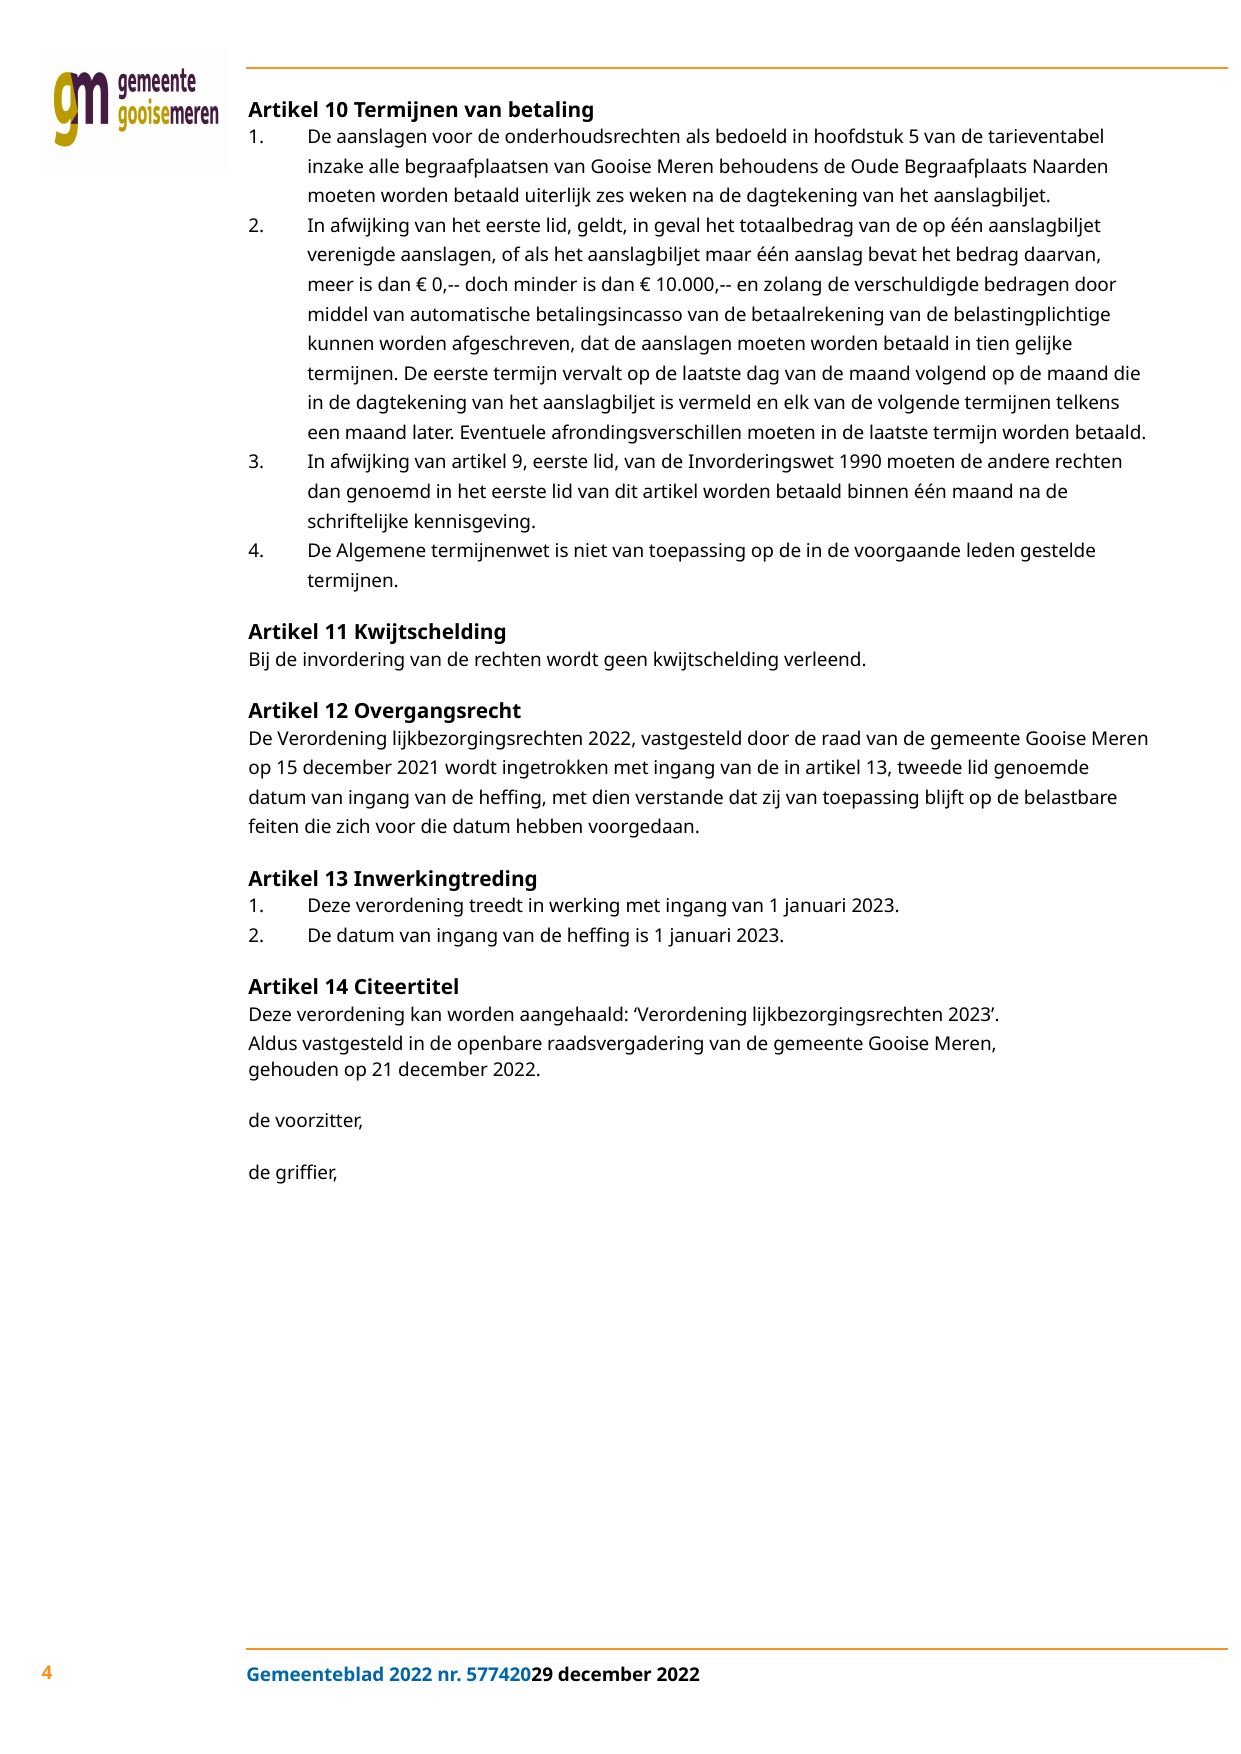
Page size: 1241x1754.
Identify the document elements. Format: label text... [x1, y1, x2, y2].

list De aanslagen voor de onderhoudsrechten als bedoeld in hoofdstuk 5 van de tarieventabel inzake alle begraafplaatsen van Gooise Meren behoudens de Oude Begraafplaats Naarden moeten worden betaald uiterlijk zes weken na de dagtekening van het aanslagbiljet. [248, 123, 1152, 208]
text Artikel 13 Inwerkingtreding [248, 864, 1152, 892]
list De datum van ingang van de heffing is 1 januari 2023. [248, 922, 1152, 948]
text Artikel 11 Kwijtschelding [248, 617, 1152, 646]
picture [41, 47, 231, 172]
text Artikel 14 Citeertitel [248, 972, 1152, 1001]
text Deze verordening kan worden aangehaald: ‘Verordening lijkbezorgingsrechten 2023’. [248, 1001, 1152, 1026]
list Deze verordening treedt in werking met ingang van 1 januari 2023. [248, 892, 1152, 918]
text de voorzitter, [248, 1107, 1152, 1133]
text de griffier, [248, 1159, 1152, 1185]
list In afwijking van het eerste lid, geldt, in geval het totaalbedrag van de op één aanslagbiljet verenigde aanslagen, of als het aanslagbiljet maar één aanslag bevat het bedrag daarvan, meer is dan € 0,-- doch minder is dan € 10.000,-- en zolang de verschuldigde bedragen door middel van automatische betalingsincasso van de betaalrekening van de belastingplichtige kunnen worden afgeschreven, dat de aanslagen moeten worden betaald in tien gelijke termijnen. De eerste termijn vervalt op de laatste dag van de maand volgend op de maand die in de dagtekening van het aanslagbiljet is vermeld en elk van de volgende termijnen telkens een maand later. Eventuele afrondingsverschillen moeten in de laatste termijn worden betaald. [248, 212, 1152, 445]
text De Verordening lijkbezorgingsrechten 2022, vastgesteld door de raad van de gemeente Gooise Meren op 15 december 2021 wordt ingetrokken met ingang van de in artikel 13, tweede lid genoemde datum van ingang van de heffing, met dien verstande dat zij van toepassing blijft op de belastbare feiten die zich voor die datum hebben voorgedaan. [248, 725, 1152, 839]
text Artikel 10 Termijnen van betaling [248, 95, 1152, 123]
text Bij de invordering van de rechten wordt geen kwijtschelding verleend. [248, 646, 1152, 672]
list De Algemene termijnenwet is niet van toepassing op de in de voorgaande leden gestelde termijnen. [248, 537, 1152, 593]
text gehouden op 21 december 2022. [248, 1056, 1152, 1082]
text Aldus vastgesteld in de openbare raadsvergadering van de gemeente Gooise Meren, [248, 1030, 1152, 1056]
text Artikel 12 Overgangsrecht [248, 696, 1152, 725]
list In afwijking van artikel 9, eerste lid, van de Invorderingswet 1990 moeten de andere rechten dan genoemd in het eerste lid van dit artikel worden betaald binnen één maand na de schriftelijke kennisgeving. [248, 449, 1152, 533]
